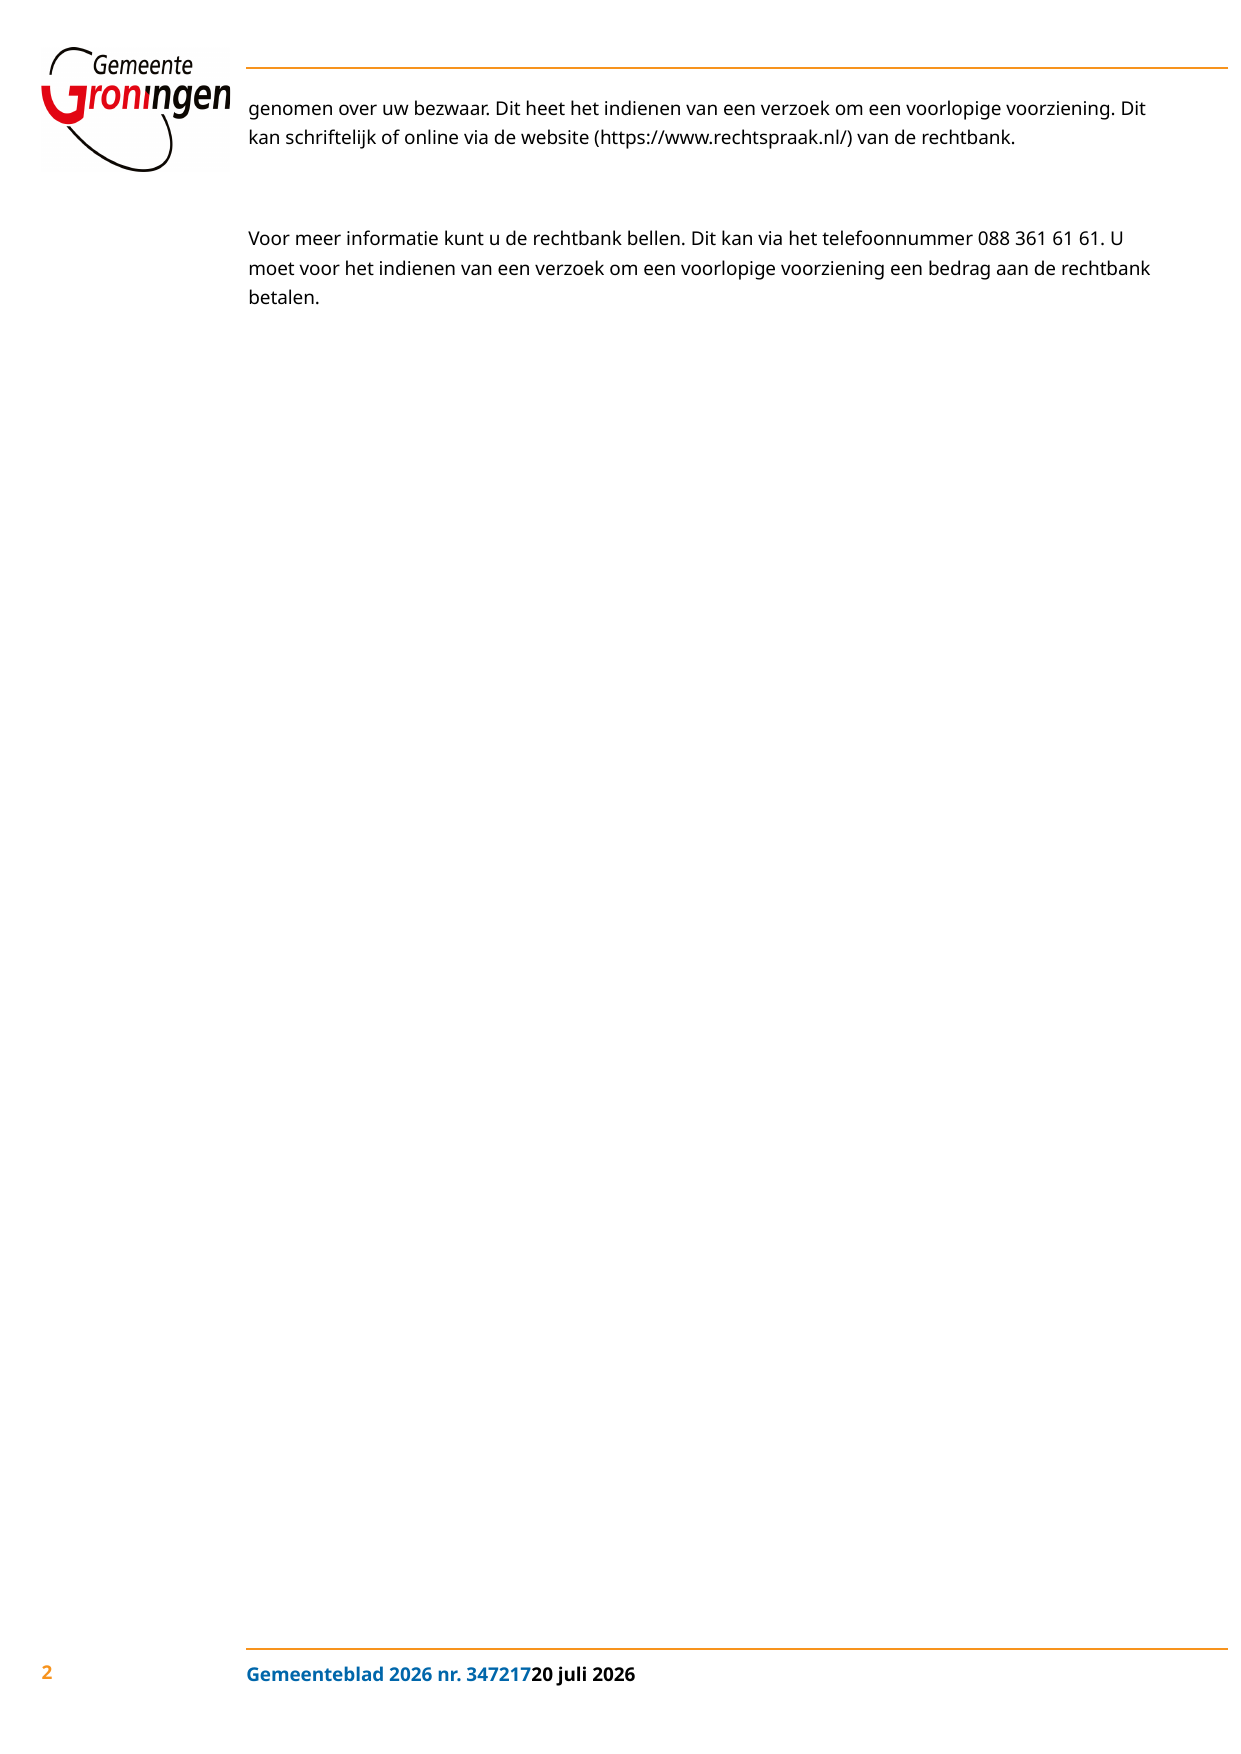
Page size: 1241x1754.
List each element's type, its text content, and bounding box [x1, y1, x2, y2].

text Voor meer informatie kunt u de rechtbank bellen. Dit kan via het telefoonnummer 088 361 61 61. U moet voor het indienen van een verzoek om een voorlopige voorziening een bedrag aan de rechtbank betalen. [248, 225, 1152, 310]
picture [41, 47, 231, 172]
text genomen over uw bezwaar. Dit heet het indienen van een verzoek om een voorlopige voorziening. Dit kan schriftelijk of online via de website (https://www.rechtspraak.nl/) van de rechtbank. [248, 95, 1152, 150]
